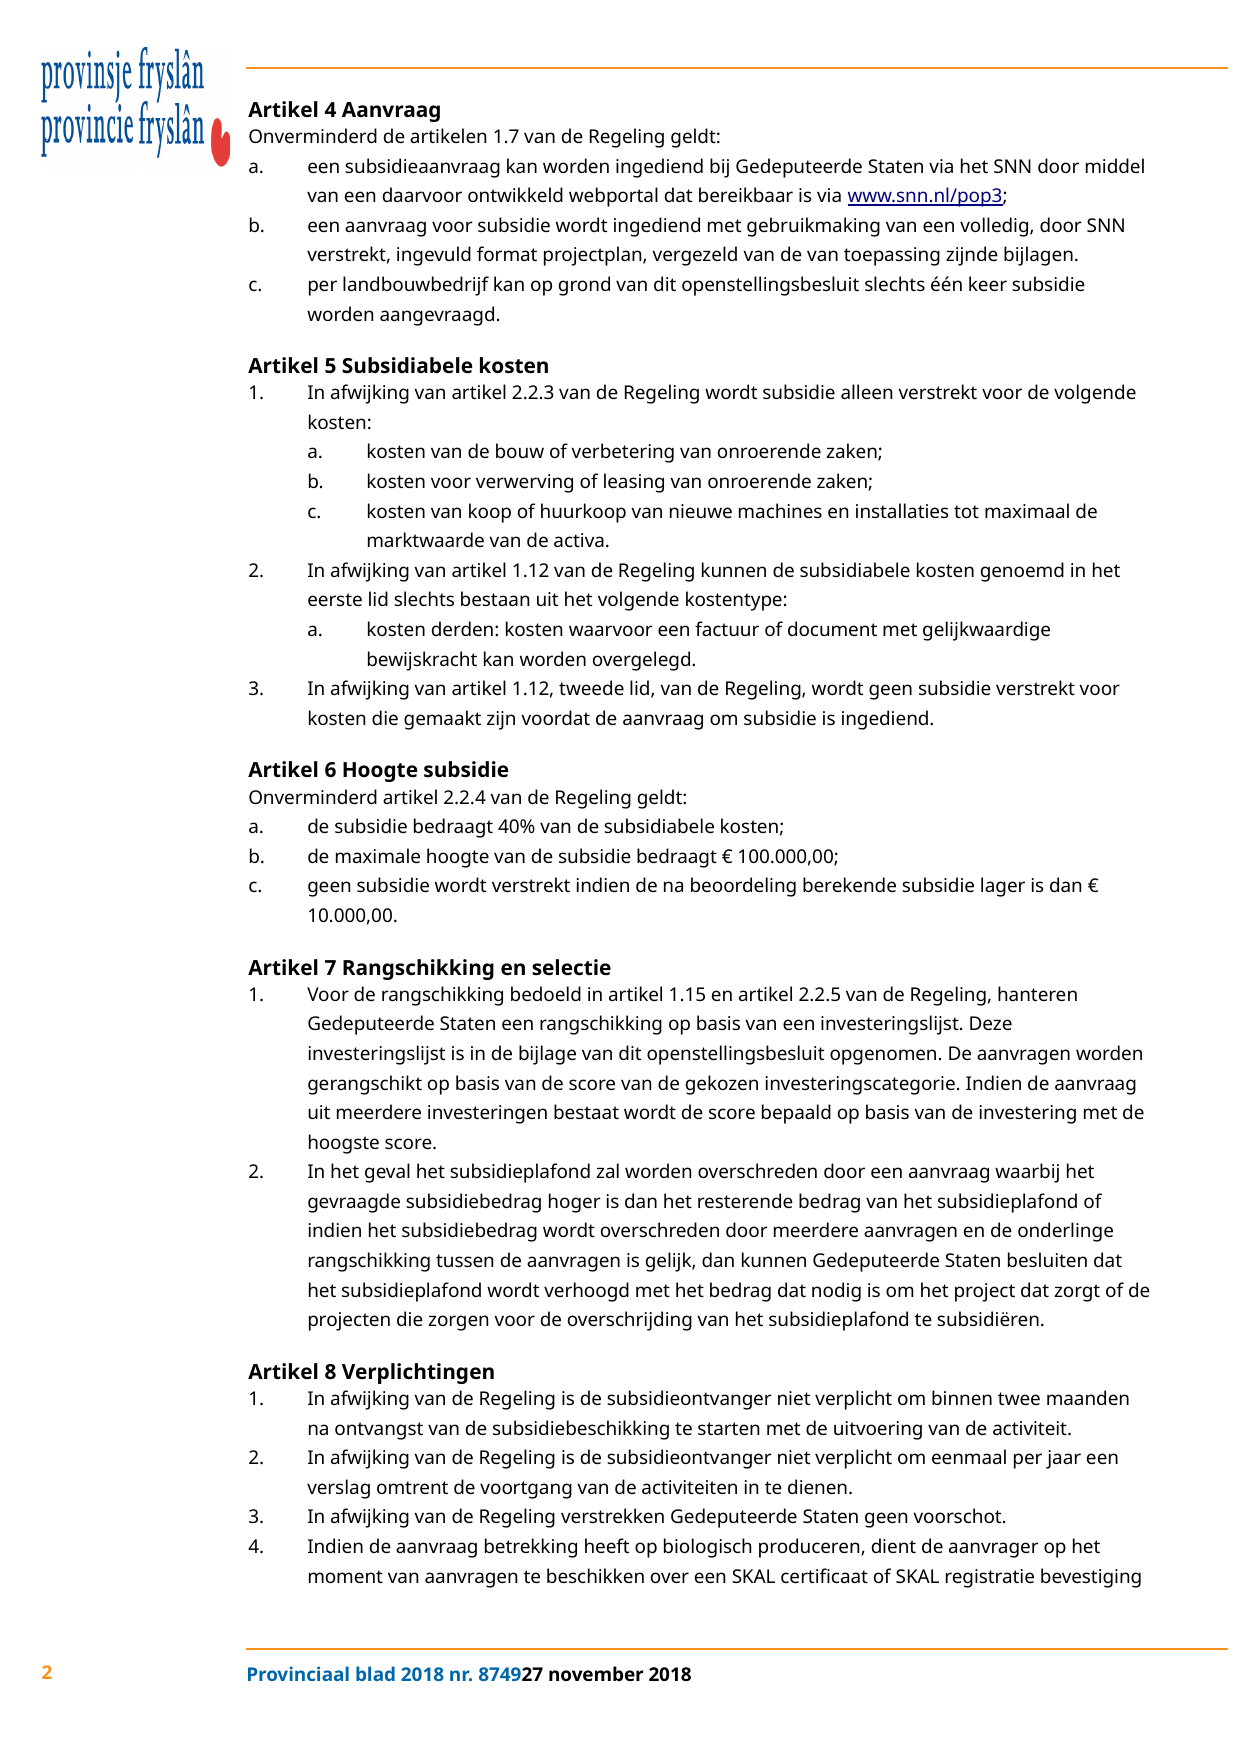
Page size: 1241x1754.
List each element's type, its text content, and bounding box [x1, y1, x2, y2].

list de maximale hoogte van de subsidie bedraagt € 100.000,00; [248, 843, 1152, 869]
text Artikel 5 Subsidiabele kosten [248, 351, 1152, 379]
list Indien de aanvraag betrekking heeft op biologisch produceren, dient de aanvrager op het moment van aanvragen te beschikken over een SKAL certificaat of SKAL registratie bevestiging [248, 1533, 1152, 1588]
text Artikel 7 Rangschikking en selectie [248, 953, 1152, 981]
list In afwijking van de Regeling is de subsidieontvanger niet verplicht om binnen twee maanden na ontvangst van de subsidiebeschikking te starten met de uitvoering van de activiteit. [248, 1385, 1152, 1441]
list In afwijking van artikel 1.12, tweede lid, van de Regeling, wordt geen subsidie verstrekt voor kosten die gemaakt zijn voordat de aanvraag om subsidie is ingediend. [248, 675, 1152, 731]
list In het geval het subsidieplafond zal worden overschreden door een aanvraag waarbij het gevraagde subsidiebedrag hoger is dan het resterende bedrag van het subsidieplafond of indien het subsidiebedrag wordt overschreden door meerdere aanvragen en de onderlinge rangschikking tussen de aanvragen is gelijk, dan kunnen Gedeputeerde Staten besluiten dat het subsidieplafond wordt verhoogd met het bedrag dat nodig is om het project dat zorgt of de projecten die zorgen voor de overschrijding van het subsidieplafond te subsidiëren. [248, 1158, 1152, 1332]
list Voor de rangschikking bedoeld in artikel 1.15 en artikel 2.2.5 van de Regeling, hanteren Gedeputeerde Staten een rangschikking op basis van een investeringslijst. Deze investeringslijst is in de bijlage van dit openstellingsbesluit opgenomen. De aanvragen worden gerangschikt op basis van de score van de gekozen investeringscategorie. Indien de aanvraag uit meerdere investeringen bestaat wordt de score bepaald op basis van de investering met de hoogste score. [248, 981, 1152, 1155]
list kosten van de bouw of verbetering van onroerende zaken; [307, 439, 1152, 464]
list In afwijking van de Regeling is de subsidieontvanger niet verplicht om eenmaal per jaar een verslag omtrent de voortgang van de activiteiten in te dienen. [248, 1444, 1152, 1500]
list een subsidieaanvraag kan worden ingediend bij Gedeputeerde Staten via het SNN door middel van een daarvoor ontwikkeld webportal dat bereikbaar is via www.snn.nl/pop3; [248, 153, 1152, 208]
list kosten derden: kosten waarvoor een factuur of document met gelijkwaardige bewijskracht kan worden overgelegd. [307, 616, 1152, 672]
picture [41, 47, 231, 172]
list de subsidie bedraagt 40% van de subsidiabele kosten; [248, 813, 1152, 839]
list geen subsidie wordt verstrekt indien de na beoordeling berekende subsidie lager is dan € 10.000,00. [248, 873, 1152, 928]
text Onverminderd de artikelen 1.7 van de Regeling geldt: [248, 123, 1152, 149]
list In afwijking van artikel 2.2.3 van de Regeling wordt subsidie alleen verstrekt voor de volgende kosten: [248, 379, 1152, 435]
list per landbouwbedrijf kan op grond van dit openstellingsbesluit slechts één keer subsidie worden aangevraagd. [248, 271, 1152, 326]
list In afwijking van artikel 1.12 van de Regeling kunnen de subsidiabele kosten genoemd in het eerste lid slechts bestaan uit het volgende kostentype: [248, 557, 1152, 612]
list kosten van koop of huurkoop van nieuwe machines en installaties tot maximaal de marktwaarde van de activa. [307, 498, 1152, 553]
list een aanvraag voor subsidie wordt ingediend met gebruikmaking van een volledig, door SNN verstrekt, ingevuld format projectplan, vergezeld van de van toepassing zijnde bijlagen. [248, 212, 1152, 267]
text Onverminderd artikel 2.2.4 van de Regeling geldt: [248, 784, 1152, 809]
text Artikel 6 Hoogte subsidie [248, 755, 1152, 784]
text Artikel 4 Aanvraag [248, 95, 1152, 123]
list In afwijking van de Regeling verstrekken Gedeputeerde Staten geen voorschot. [248, 1504, 1152, 1529]
text Artikel 8 Verplichtingen [248, 1357, 1152, 1385]
list kosten voor verwerving of leasing van onroerende zaken; [307, 468, 1152, 494]
